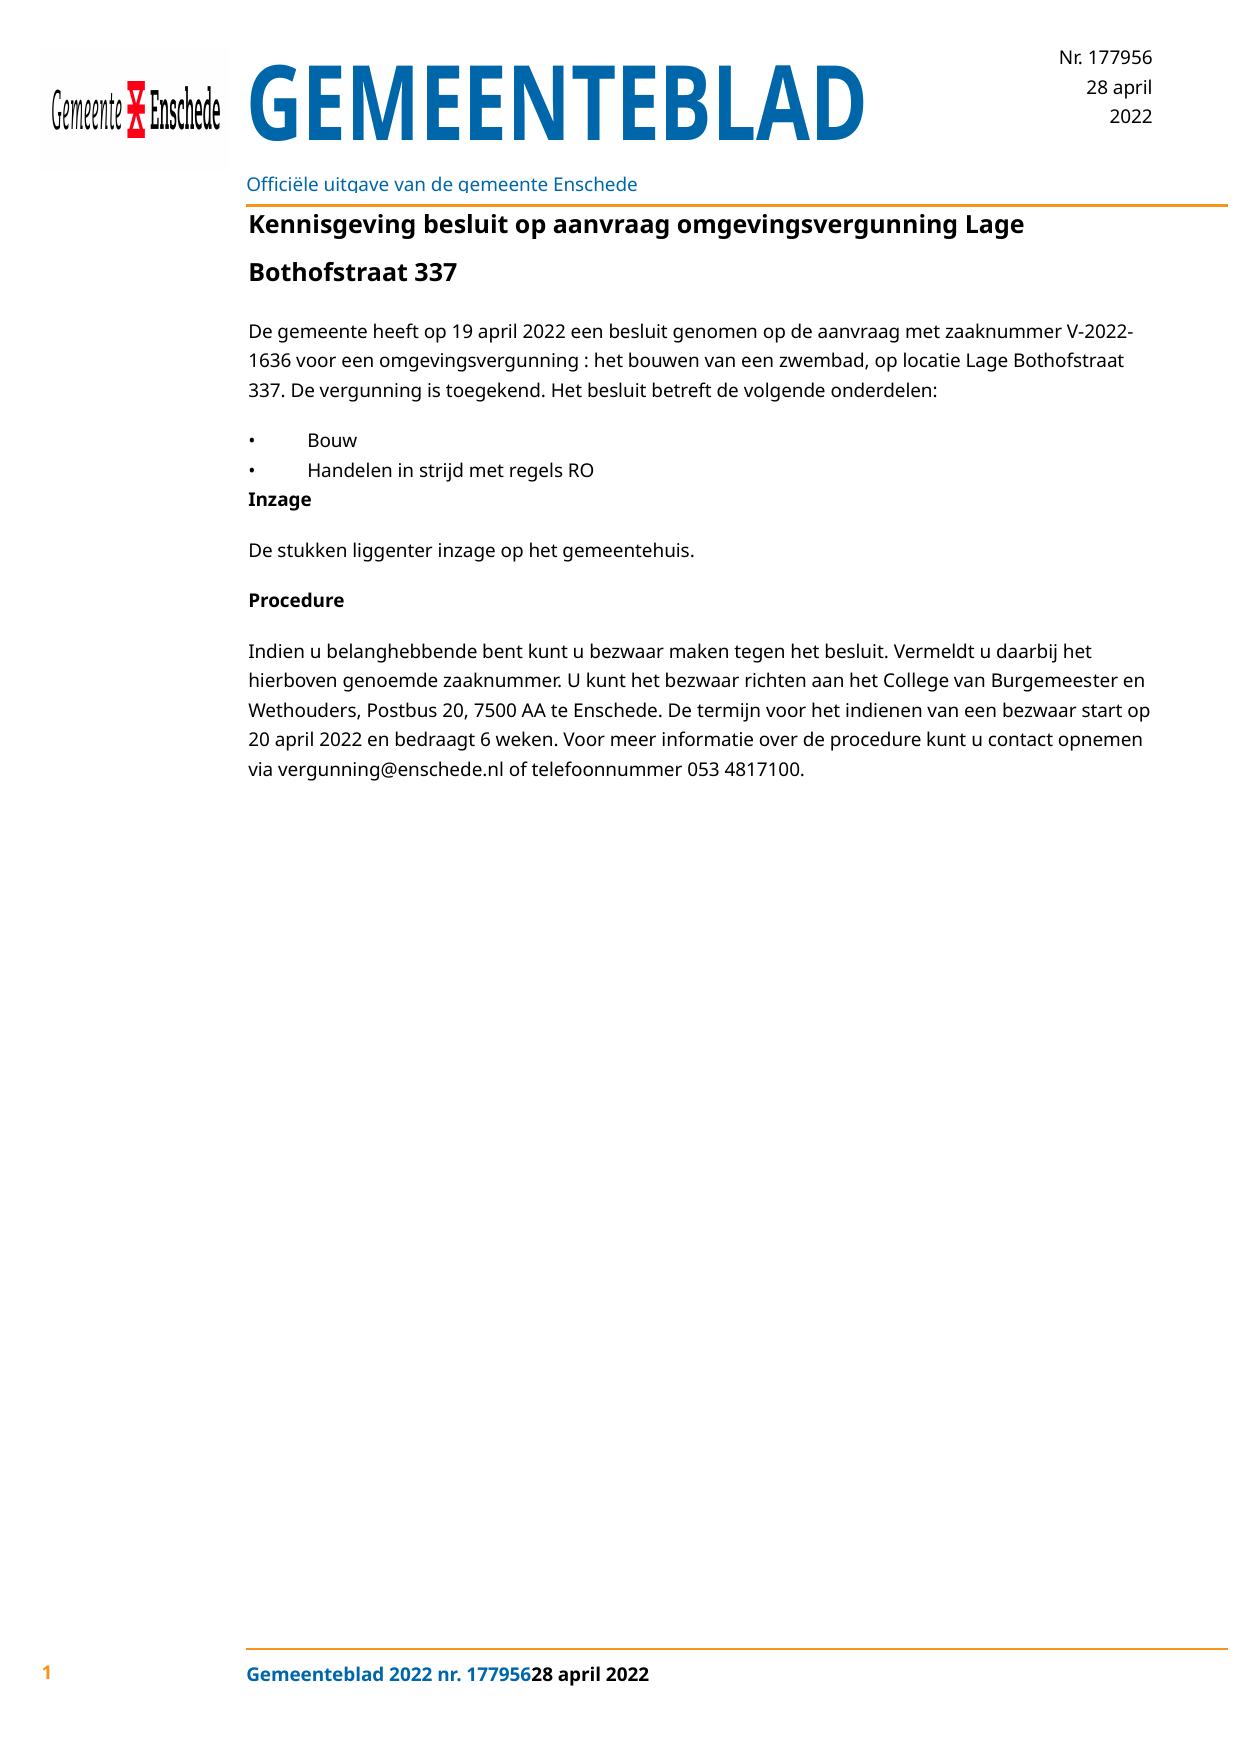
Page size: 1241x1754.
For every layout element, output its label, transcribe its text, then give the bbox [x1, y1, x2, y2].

text De gemeente heeft op 19 april 2022 een besluit genomen op de aanvraag met zaaknummer V-2022-1636 voor een omgevingsvergunning : het bouwen van een zwembad, op locatie Lage Bothofstraat 337. De vergunning is toegekend. Het besluit betreft de volgende onderdelen: [248, 318, 1152, 403]
text De stukken liggenter inzage op het gemeentehuis. [248, 537, 1152, 563]
text Inzage [248, 487, 1152, 512]
list Handelen in strijd met regels RO [248, 457, 1152, 483]
text Indien u belanghebbende bent kunt u bezwaar maken tegen het besluit. Vermeldt u daarbij het hierboven genoemde zaaknummer. U kunt het bezwaar richten aan het College van Burgemees­ter en Wethouders, Postbus 20, 7500 AA te Enschede. De termijn voor het indienen van een bezwaar start op 20 april 2022 en bedraagt 6 weken. Voor meer informatie over de procedure kunt u contact opnemen via vergunning@enschede.nl of telefoonnummer 053 4817100. [248, 638, 1152, 782]
list Bouw [248, 427, 1152, 453]
text Kennisgeving besluit op aanvraag omgevingsvergunning Lage Bothofstraat 337 [248, 207, 1152, 288]
text Procedure [248, 587, 1152, 613]
picture [41, 47, 231, 172]
